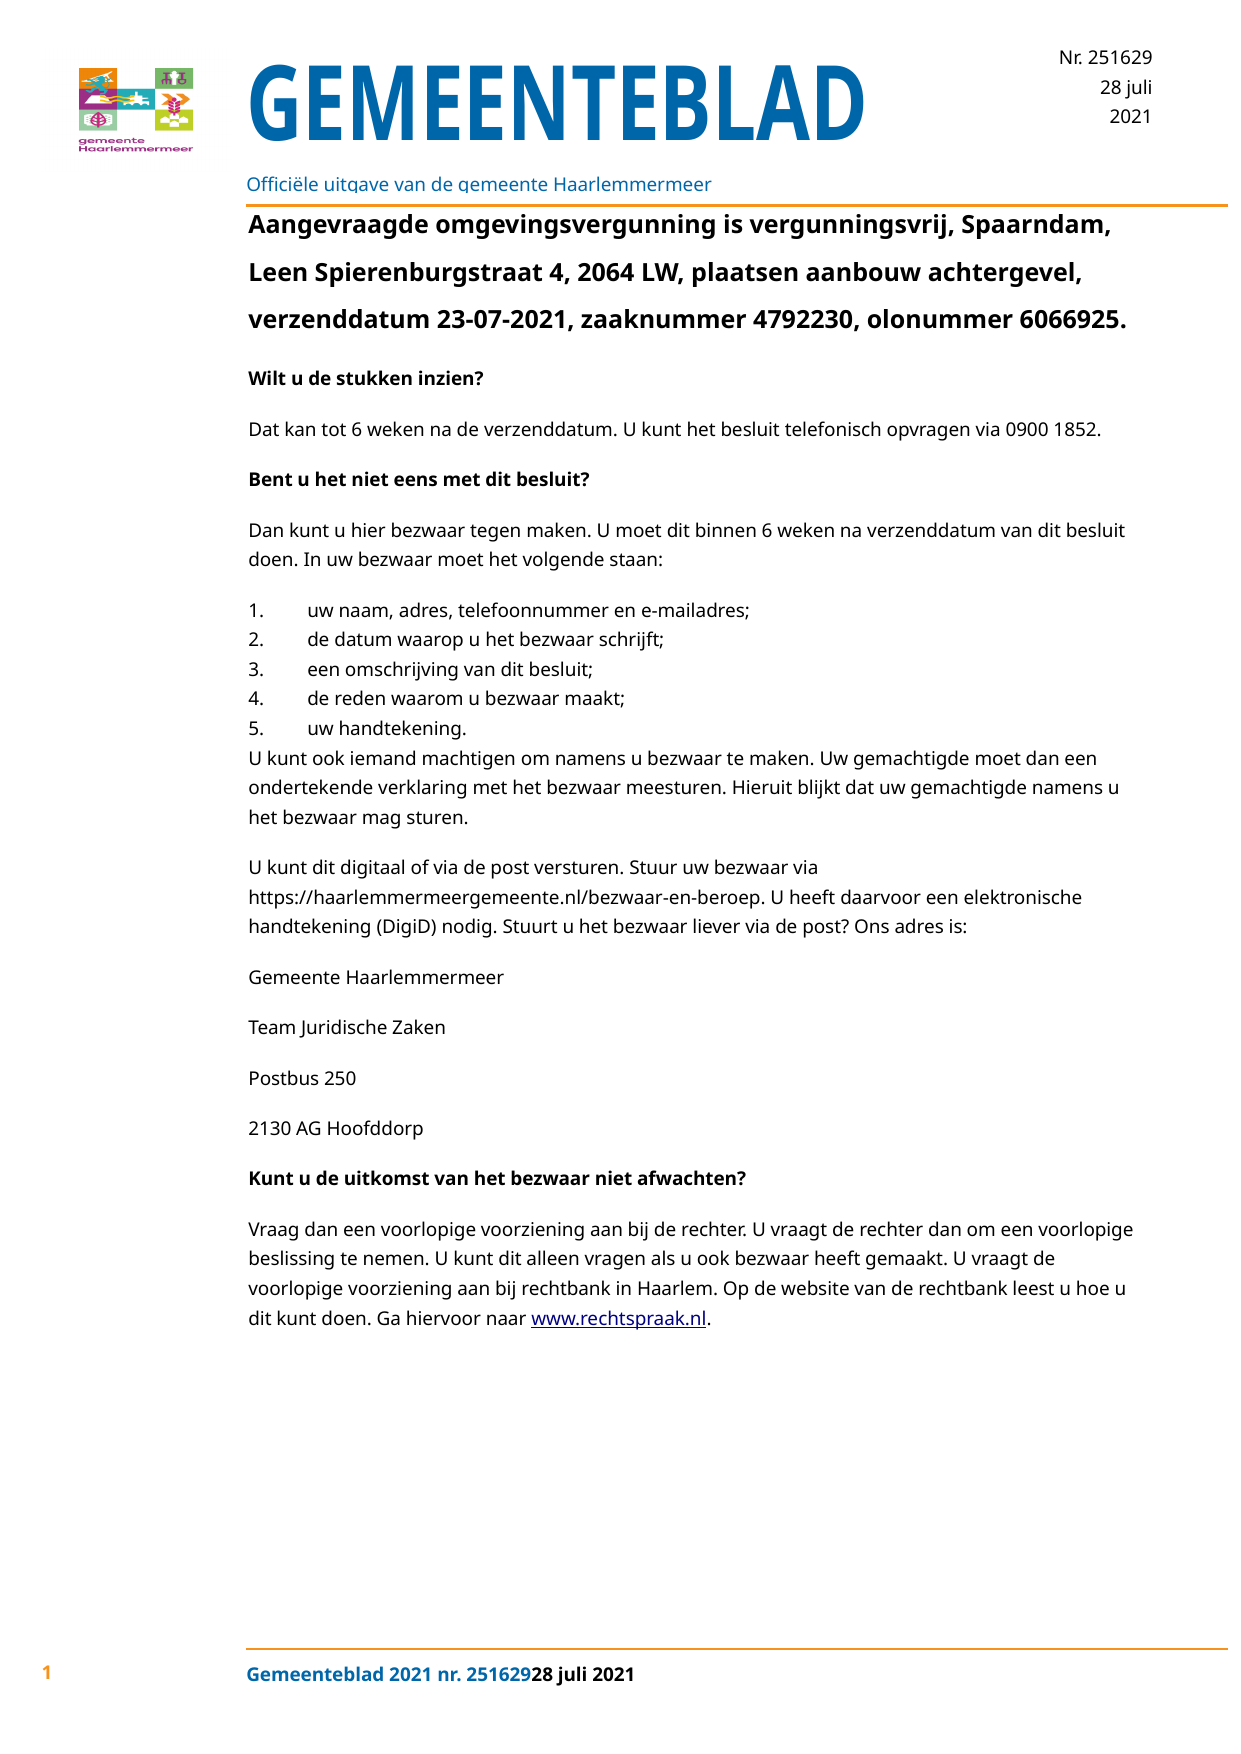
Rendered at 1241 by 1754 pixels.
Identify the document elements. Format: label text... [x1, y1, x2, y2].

text Wilt u de stukken inzien? [248, 366, 1152, 391]
text Dat kan tot 6 weken na de verzenddatum. U kunt het besluit telefonisch opvragen via 0900 1852. [248, 416, 1152, 442]
text Gemeente Haarlemmermeer [248, 964, 1152, 989]
text 2130 AG Hoofddorp [248, 1115, 1152, 1141]
list de reden waarom u bezwaar maakt; [248, 686, 1152, 711]
text Team Juridische Zaken [248, 1014, 1152, 1040]
text Bent u het niet eens met dit besluit? [248, 466, 1152, 492]
text U kunt ook iemand machtigen om namens u bezwaar te maken. Uw gemachtigde moet dan een ondertekende verklaring met het bezwaar meesturen. Hieruit blijkt dat uw gemachtigde namens u het bezwaar mag sturen. [248, 745, 1152, 829]
list uw naam, adres, telefoonnummer en e-mailadres; [248, 597, 1152, 622]
list uw handtekening. [248, 715, 1152, 741]
text Dan kunt u hier bezwaar tegen maken. U moet dit binnen 6 weken na verzenddatum van dit besluit doen. In uw bezwaar moet het volgende staan: [248, 517, 1152, 572]
text Postbus 250 [248, 1065, 1152, 1090]
text Aangevraagde omgevingsvergunning is vergunningsvrij, Spaarndam, Leen Spierenburgstraat 4, 2064 LW, plaatsen aanbouw achtergevel, verzenddatum 23-07-2021, zaaknummer 4792230, olonummer 6066925. [248, 207, 1152, 336]
picture [41, 47, 231, 172]
list een omschrijving van dit besluit; [248, 656, 1152, 682]
text U kunt dit digitaal of via de post versturen. Stuur uw bezwaar via https://haarlemmermeergemeente.nl/bezwaar-en-beroep. U heeft daarvoor een elektronische handtekening (DigiD) nodig. Stuurt u het bezwaar liever via de post? Ons adres is: [248, 854, 1152, 939]
text Vraag dan een voorlopige voorziening aan bij de rechter. U vraagt de rechter dan om een voorlopige beslissing te nemen. U kunt dit alleen vragen als u ook bezwaar heeft gemaakt. U vraagt de voorlopige voorziening aan bij rechtbank in Haarlem. Op de website van de rechtbank leest u hoe u dit kunt doen. Ga hiervoor naar www.rechtspraak.nl. [248, 1216, 1152, 1330]
text Kunt u de uitkomst van het bezwaar niet afwachten? [248, 1166, 1152, 1191]
list de datum waarop u het bezwaar schrijft; [248, 626, 1152, 652]
